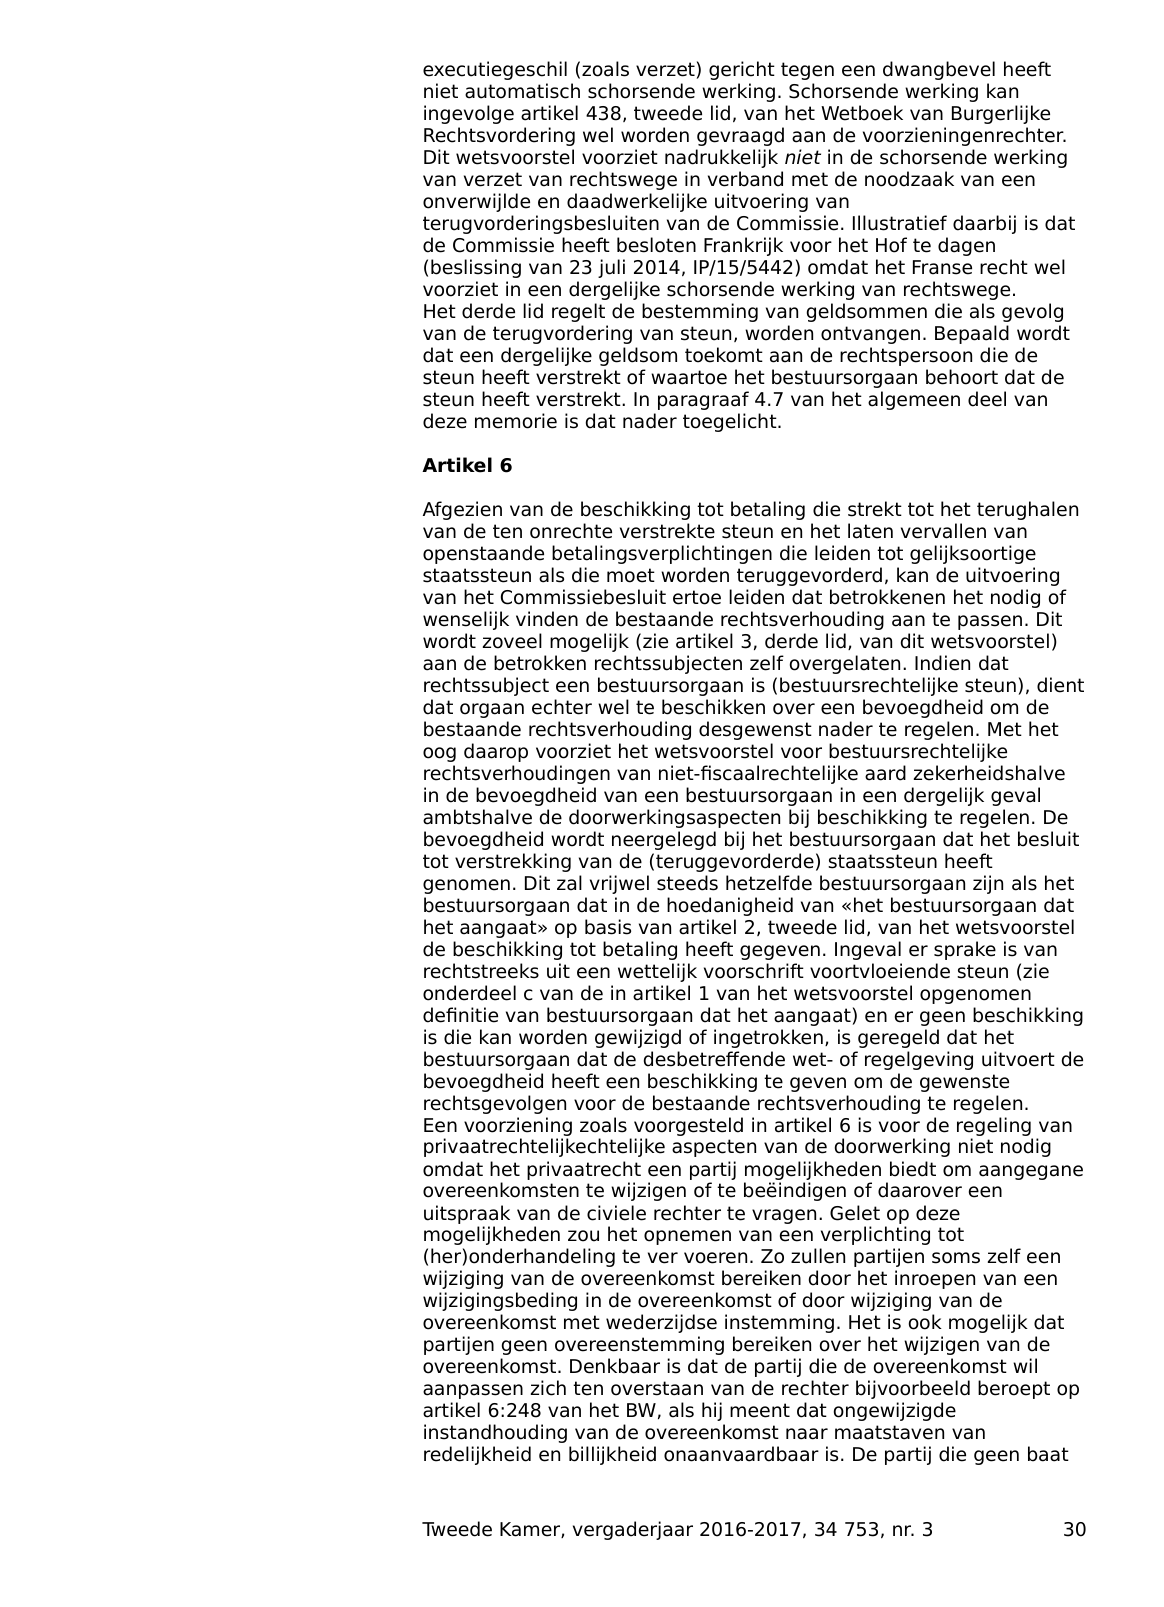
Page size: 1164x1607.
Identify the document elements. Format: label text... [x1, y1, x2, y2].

text Afgezien van de beschikking tot betaling die strekt tot het terughalen van de ten onrechte verstrekte steun en het laten vervallen van openstaande betalingsverplichtingen die leiden tot gelijksoortige staatssteun als die moet worden teruggevorderd, kan de uitvoering van het Commissiebesluit ertoe leiden dat betrokkenen het nodig of wenselijk vinden de bestaande rechtsverhouding aan te passen. Dit wordt zoveel mogelijk (zie artikel 3, derde lid, van dit wetsvoorstel) aan de betrokken rechtssubjecten zelf overgelaten. Indien dat rechtssubject een bestuursorgaan is (bestuursrechtelijke steun), dient dat orgaan echter wel te beschikken over een bevoegdheid om de bestaande rechtsverhouding desgewenst nader te regelen. Met het oog daarop voorziet het wetsvoorstel voor bestuursrechtelijke rechtsverhoudingen van niet-fiscaalrechtelijke aard zekerheidshalve in de bevoegdheid van een bestuursorgaan in een dergelijk geval ambtshalve de doorwerkingsaspecten bij beschikking te regelen. De bevoegdheid wordt neergelegd bij het bestuursorgaan dat het besluit tot verstrekking van de (teruggevorderde) staatssteun heeft genomen. Dit zal vrijwel steeds hetzelfde bestuursorgaan zijn als het bestuursorgaan dat in de hoedanigheid van «het bestuursorgaan dat het aangaat» op basis van artikel 2, tweede lid, van het wetsvoorstel de beschikking tot betaling heeft gegeven. Ingeval er sprake is van rechtstreeks uit een wettelijk voorschrift voortvloeiende steun (zie onderdeel c van de in artikel 1 van het wetsvoorstel opgenomen definitie van bestuursorgaan dat het aangaat) en er geen beschikking is die kan worden gewijzigd of ingetrokken, is geregeld dat het bestuursorgaan dat de desbetreffende wet- of regelgeving uitvoert de bevoegdheid heeft een beschikking te geven om de gewenste rechtsgevolgen voor de bestaande rechtsverhouding te regelen. [422, 499, 1087, 1114]
subtitle Artikel 6 [422, 455, 1087, 477]
text executiegeschil (zoals verzet) gericht tegen een dwangbevel heeft niet automatisch schorsende werking. Schorsende werking kan ingevolge artikel 438, tweede lid, van het Wetboek van Burgerlijke Rechtsvordering wel worden gevraagd aan de voorzieningenrechter. Dit wetsvoorstel voorziet nadrukkelijk niet in de schorsende werking van verzet van rechtswege in verband met de noodzaak van een onverwijlde en daadwerkelijke uitvoering van terugvorderingsbesluiten van de Commissie. Illustratief daarbij is dat de Commissie heeft besloten Frankrijk voor het Hof te dagen (beslissing van 23 juli 2014, IP/15/5442) omdat het Franse recht wel voorziet in een dergelijke schorsende werking van rechtswege. [422, 59, 1087, 301]
text Een voorziening zoals voorgesteld in artikel 6 is voor de regeling van privaatrechtelijkechtelijke aspecten van de doorwerking niet nodig omdat het privaatrecht een partij mogelijkheden biedt om aangegane overeenkomsten te wijzigen of te beëindigen of daarover een uitspraak van de civiele rechter te vragen. Gelet op deze mogelijkheden zou het opnemen van een verplichting tot (her)onderhandeling te ver voeren. Zo zullen partijen soms zelf een wijziging van de overeenkomst bereiken door het inroepen van een wijzigingsbeding in de overeenkomst of door wijziging van de overeenkomst met wederzijdse instemming. Het is ook mogelijk dat partijen geen overeenstemming bereiken over het wijzigen van de overeenkomst. Denkbaar is dat de partij die de overeenkomst wil aanpassen zich ten overstaan van de rechter bijvoorbeeld beroept op artikel 6:248 van het BW, als hij meent dat ongewijzigde instandhouding van de overeenkomst naar maatstaven van redelijkheid en billijkheid onaanvaardbaar is. De partij die geen baat [422, 1114, 1087, 1466]
text Het derde lid regelt de bestemming van geldsommen die als gevolg van de terugvordering van steun, worden ontvangen. Bepaald wordt dat een dergelijke geldsom toekomt aan de rechtspersoon die de steun heeft verstrekt of waartoe het bestuursorgaan behoort dat de steun heeft verstrekt. In paragraaf 4.7 van het algemeen deel van deze memorie is dat nader toegelicht. [422, 301, 1087, 433]
